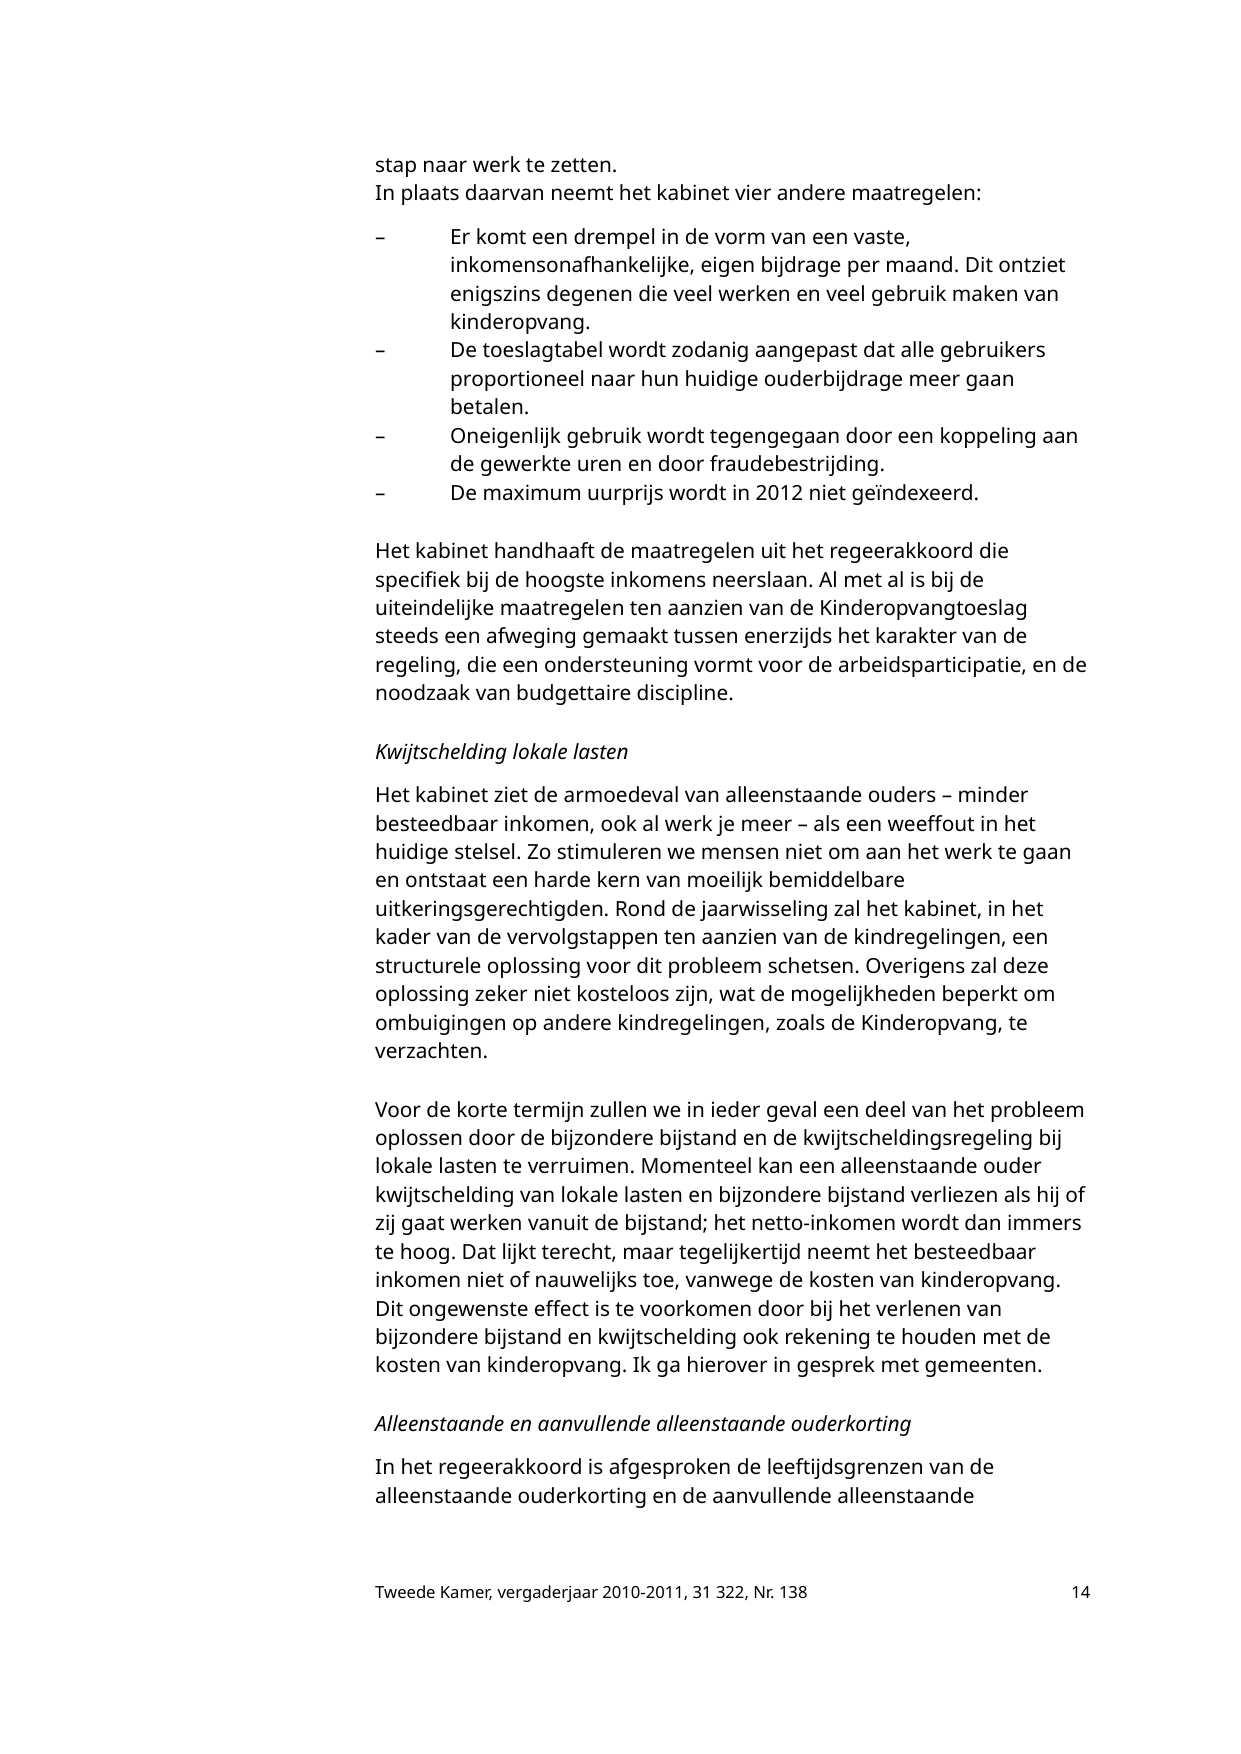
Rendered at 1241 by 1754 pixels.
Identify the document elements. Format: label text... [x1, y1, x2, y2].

text In plaats daarvan neemt het kabinet vier andere maatregelen: [375, 178, 1090, 207]
list Er komt een drempel in de vorm van een vaste, inkomensonafhankelijke, eigen bijdrage per maand. Dit ontziet enigszins degenen die veel werken en veel gebruik maken van kinderopvang. [375, 222, 1090, 336]
text Alleenstaande en aanvullende alleenstaande ouderkorting [375, 1409, 1090, 1437]
text Voor de korte termijn zullen we in ieder geval een deel van het probleem oplossen door de bijzondere bijstand en de kwijtscheldingsregeling bij lokale lasten te verruimen. Momenteel kan een alleenstaande ouder kwijtschelding van lokale lasten en bijzondere bijstand verliezen als hij of zij gaat werken vanuit de bijstand; het netto-inkomen wordt dan immers te hoog. Dat lijkt terecht, maar tegelijkertijd neemt het besteedbaar inkomen niet of nauwelijks toe, vanwege de kosten van kinderopvang. Dit ongewenste effect is te voorkomen door bij het verlenen van bijzondere bijstand en kwijtschelding ook rekening te houden met de kosten van kinderopvang. Ik ga hierover in gesprek met gemeenten. [375, 1095, 1090, 1379]
text Kwijtschelding lokale lasten [375, 737, 1090, 765]
text stap naar werk te zetten. [375, 150, 1090, 178]
list De maximum uurprijs wordt in 2012 niet geïndexeerd. [375, 478, 1090, 506]
text Het kabinet handhaaft de maatregelen uit het regeerakkoord die specifiek bij de hoogste inkomens neerslaan. Al met al is bij de uiteindelijke maatregelen ten aanzien van de Kinderopvangtoeslag steeds een afweging gemaakt tussen enerzijds het karakter van de regeling, die een ondersteuning vormt voor de arbeidsparticipatie, en de noodzaak van budgettaire discipline. [375, 536, 1090, 707]
list Oneigenlijk gebruik wordt tegengegaan door een koppeling aan de gewerkte uren en door fraudebestrijding. [375, 421, 1090, 478]
text In het regeerakkoord is afgesproken de leeftijdsgrenzen van de alleenstaande ouderkorting en de aanvullende alleenstaande [375, 1452, 1090, 1509]
list De toeslagtabel wordt zodanig aangepast dat alle gebruikers proportioneel naar hun huidige ouderbijdrage meer gaan betalen. [375, 336, 1090, 421]
text Het kabinet ziet de armoedeval van alleenstaande ouders – minder besteedbaar inkomen, ook al werk je meer – als een weeffout in het huidige stelsel. Zo stimuleren we mensen niet om aan het werk te gaan en ontstaat een harde kern van moeilijk bemiddelbare uitkeringsgerechtigden. Rond de jaarwisseling zal het kabinet, in het kader van de vervolgstappen ten aanzien van de kindregelingen, een structurele oplossing voor dit probleem schetsen. Overigens zal deze oplossing zeker niet kosteloos zijn, wat de mogelijkheden beperkt om ombuigingen op andere kindregelingen, zoals de Kinderopvang, te verzachten. [375, 780, 1090, 1065]
